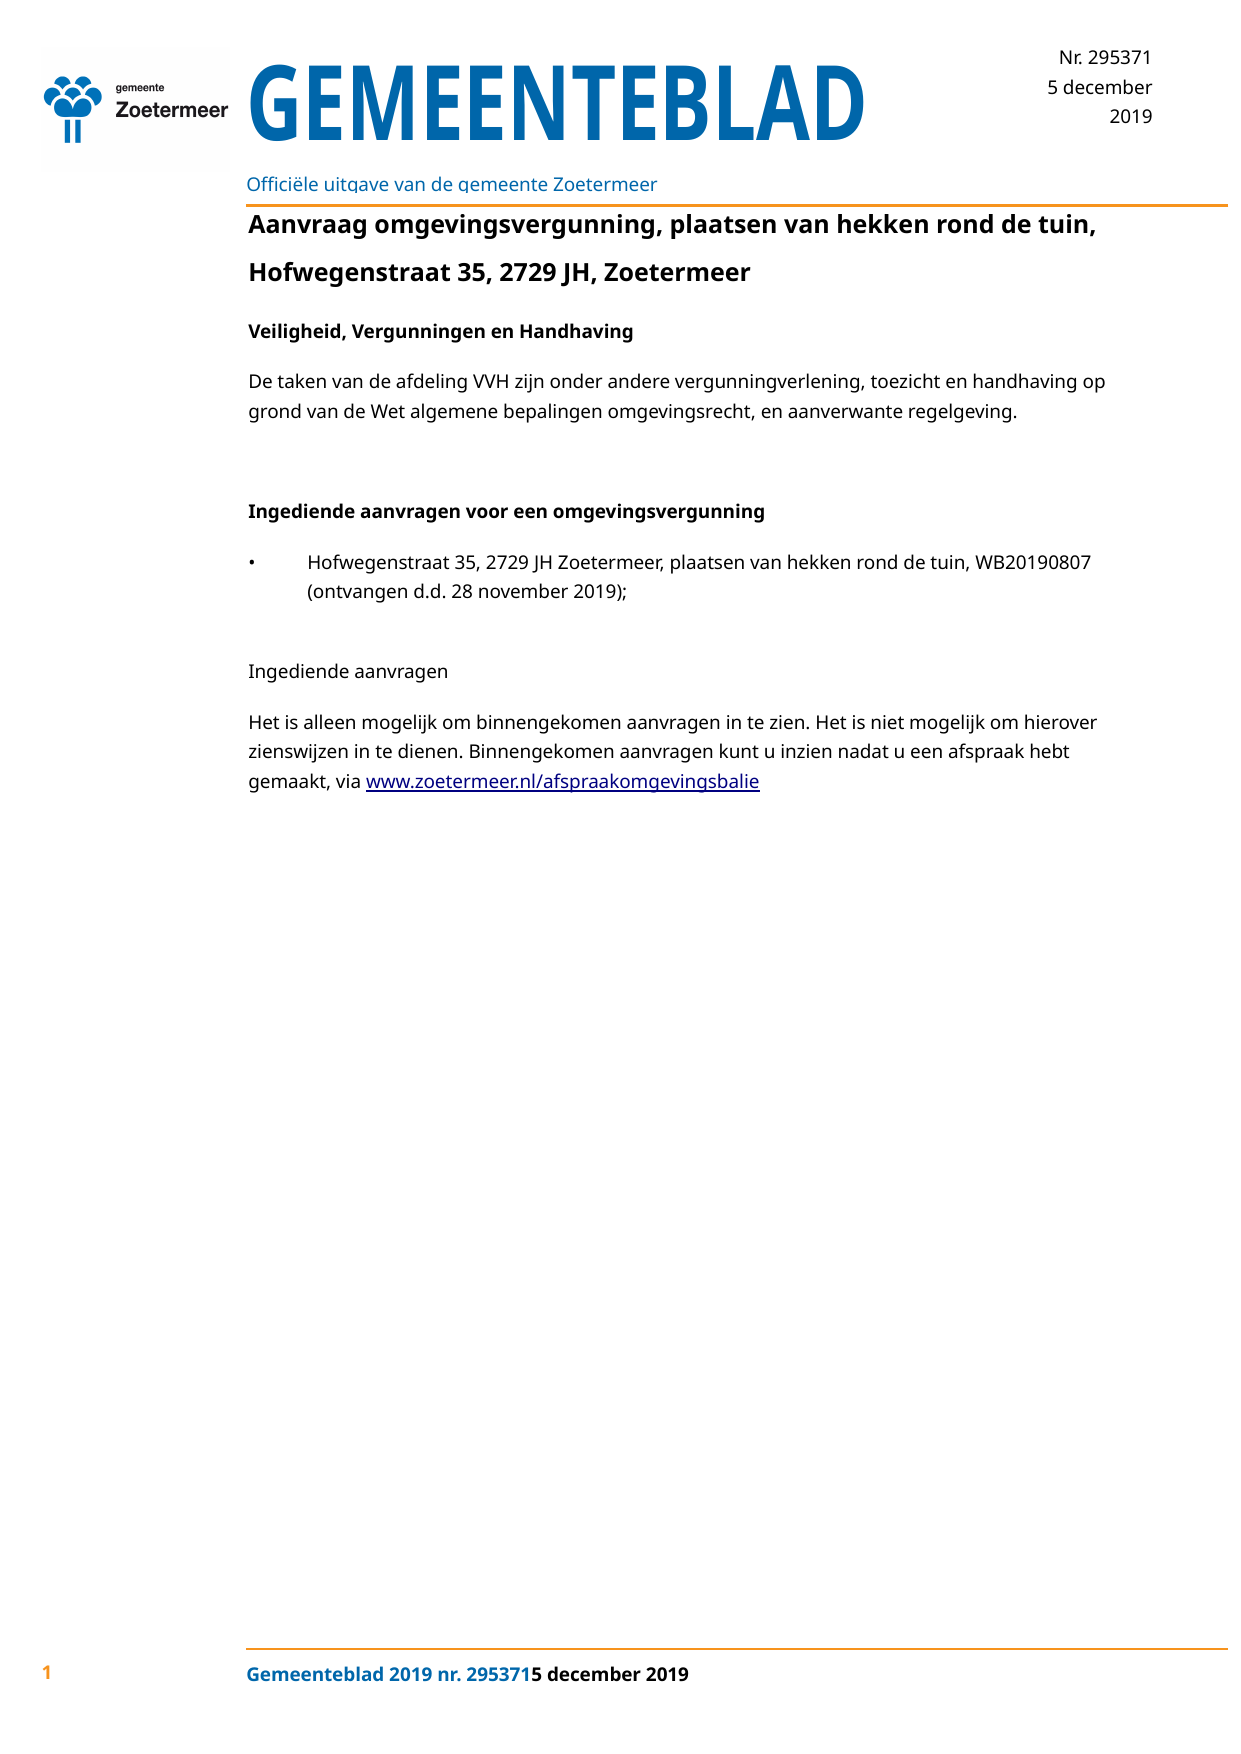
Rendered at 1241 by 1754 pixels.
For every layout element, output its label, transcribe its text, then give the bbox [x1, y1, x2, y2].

text Veiligheid, Vergunningen en Handhaving [248, 318, 1152, 344]
text Aanvraag omgevingsvergunning, plaatsen van hekken rond de tuin, Hofwegenstraat 35, 2729 JH, Zoetermeer [248, 207, 1152, 288]
text Het is alleen mogelijk om binnengekomen aanvragen in te zien. Het is niet mogelijk om hierover zienswijzen in te dienen. Binnengekomen aanvragen kunt u inzien nadat u een afspraak hebt gemaakt, via www.zoetermeer.nl/afspraakomgevingsbalie [248, 709, 1152, 794]
picture [41, 47, 231, 172]
list Hofwegenstraat 35, 2729 JH Zoetermeer, plaatsen van hekken rond de tuin, WB20190807 (ontvangen d.d. 28 november 2019); [248, 549, 1152, 604]
text De taken van de afdeling VVH zijn onder andere vergunningverlening, toezicht en handhaving op grond van de Wet algemene bepalingen omgevingsrecht, en aanverwante regelgeving. [248, 368, 1152, 424]
text Ingediende aanvragen voor een omgevingsvergunning [248, 499, 1152, 524]
text Ingediende aanvragen [248, 659, 1152, 684]
